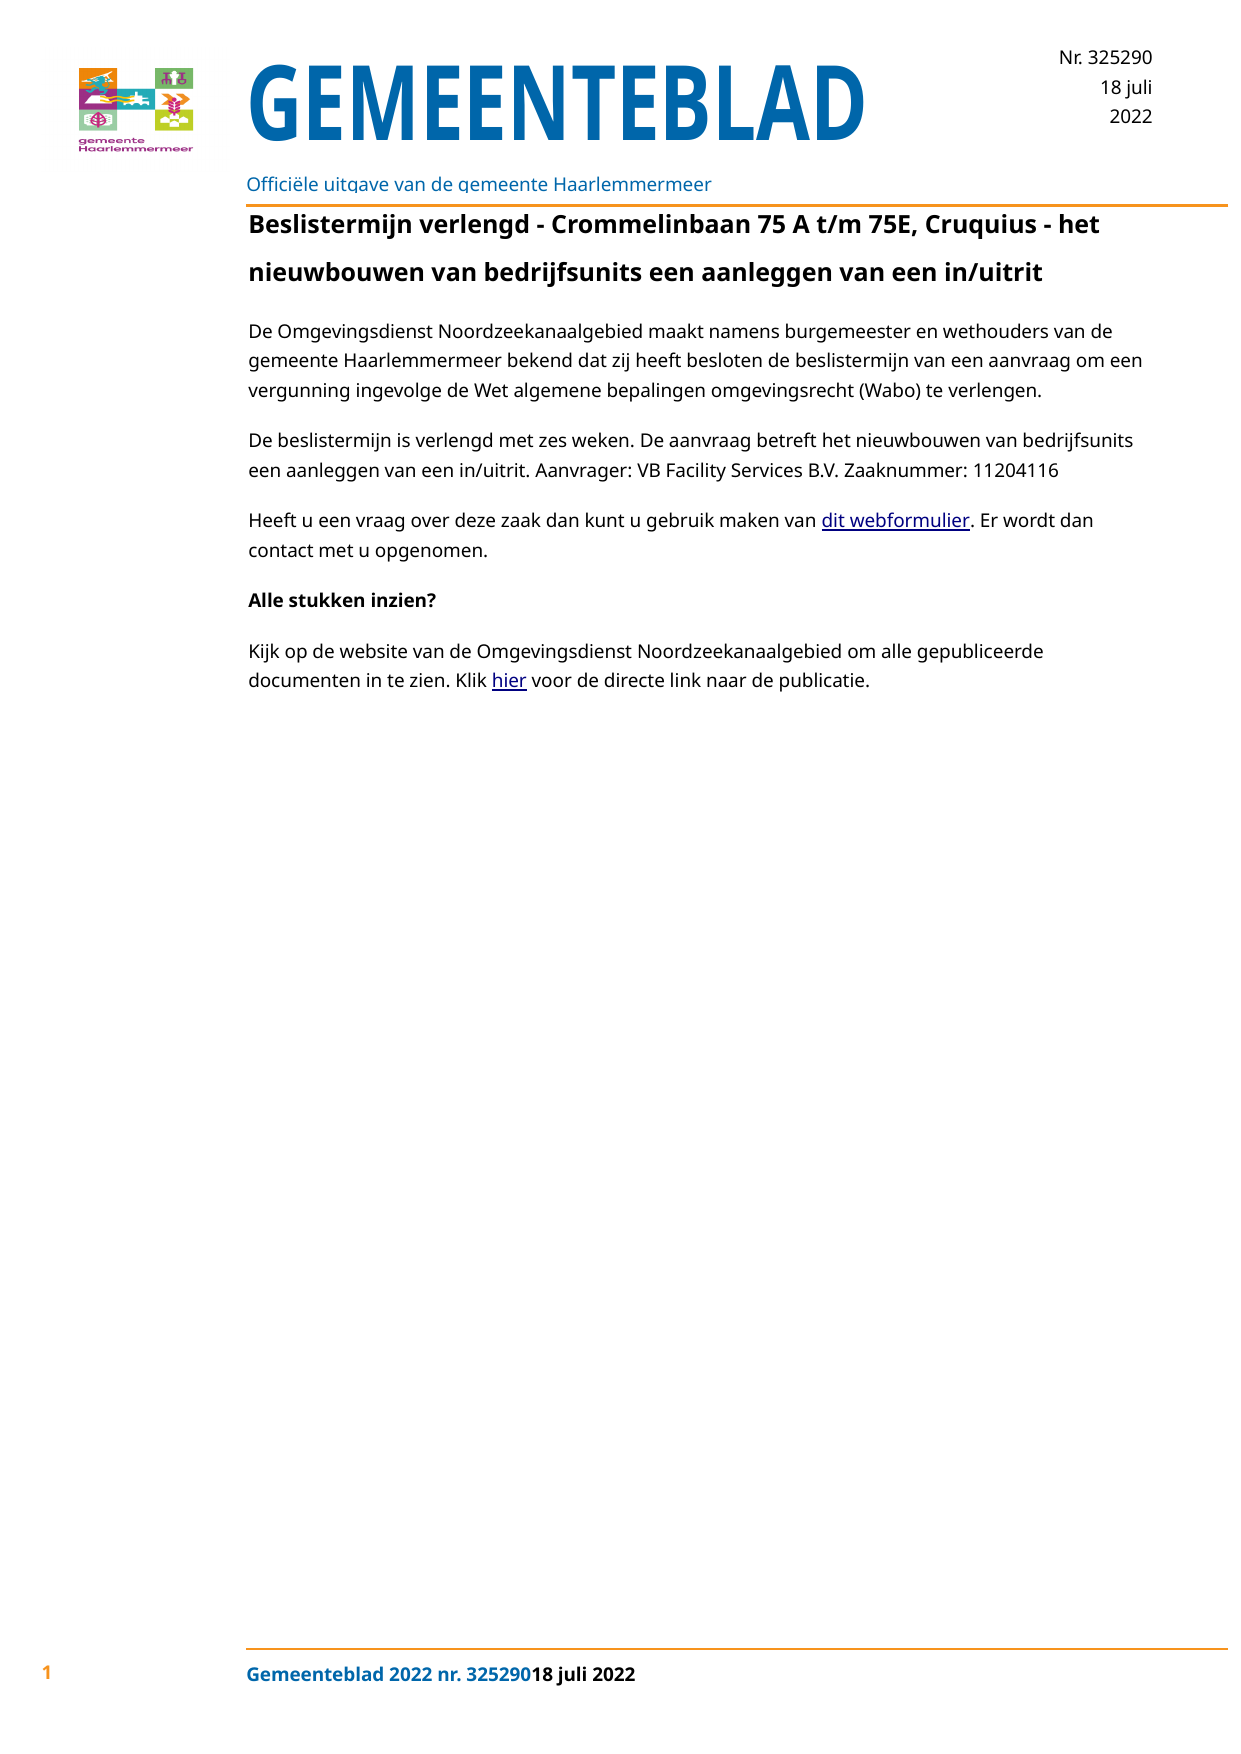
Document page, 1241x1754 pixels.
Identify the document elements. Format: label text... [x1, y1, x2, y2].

text De Omgevingsdienst Noordzeekanaalgebied maakt namens burgemeester en wethouders van de gemeente Haarlemmermeer bekend dat zij heeft besloten de beslistermijn van een aanvraag om een vergunning ingevolge de Wet algemene bepalingen omgevingsrecht (Wabo) te verlengen. [248, 318, 1152, 403]
text Beslistermijn verlengd - Crommelinbaan 75 A t/m 75E, Cruquius - het nieuwbouwen van bedrijfsunits een aanleggen van een in/uitrit [248, 207, 1152, 288]
text De beslistermijn is verlengd met zes weken. De aanvraag betreft het nieuwbouwen van bedrijfsunits een aanleggen van een in/uitrit. Aanvrager: VB Facility Services B.V. Zaaknummer: 11204116 [248, 427, 1152, 483]
text Alle stukken inzien? [248, 587, 1152, 613]
text Heeft u een vraag over deze zaak dan kunt u gebruik maken van dit webformulier. Er wordt dan contact met u opgenomen. [248, 507, 1152, 563]
text Kijk op de website van de Omgevingsdienst Noordzeekanaalgebied om alle gepubliceerde documenten in te zien. Klik hier voor de directe link naar de publicatie. [248, 638, 1152, 693]
picture [41, 47, 231, 172]
